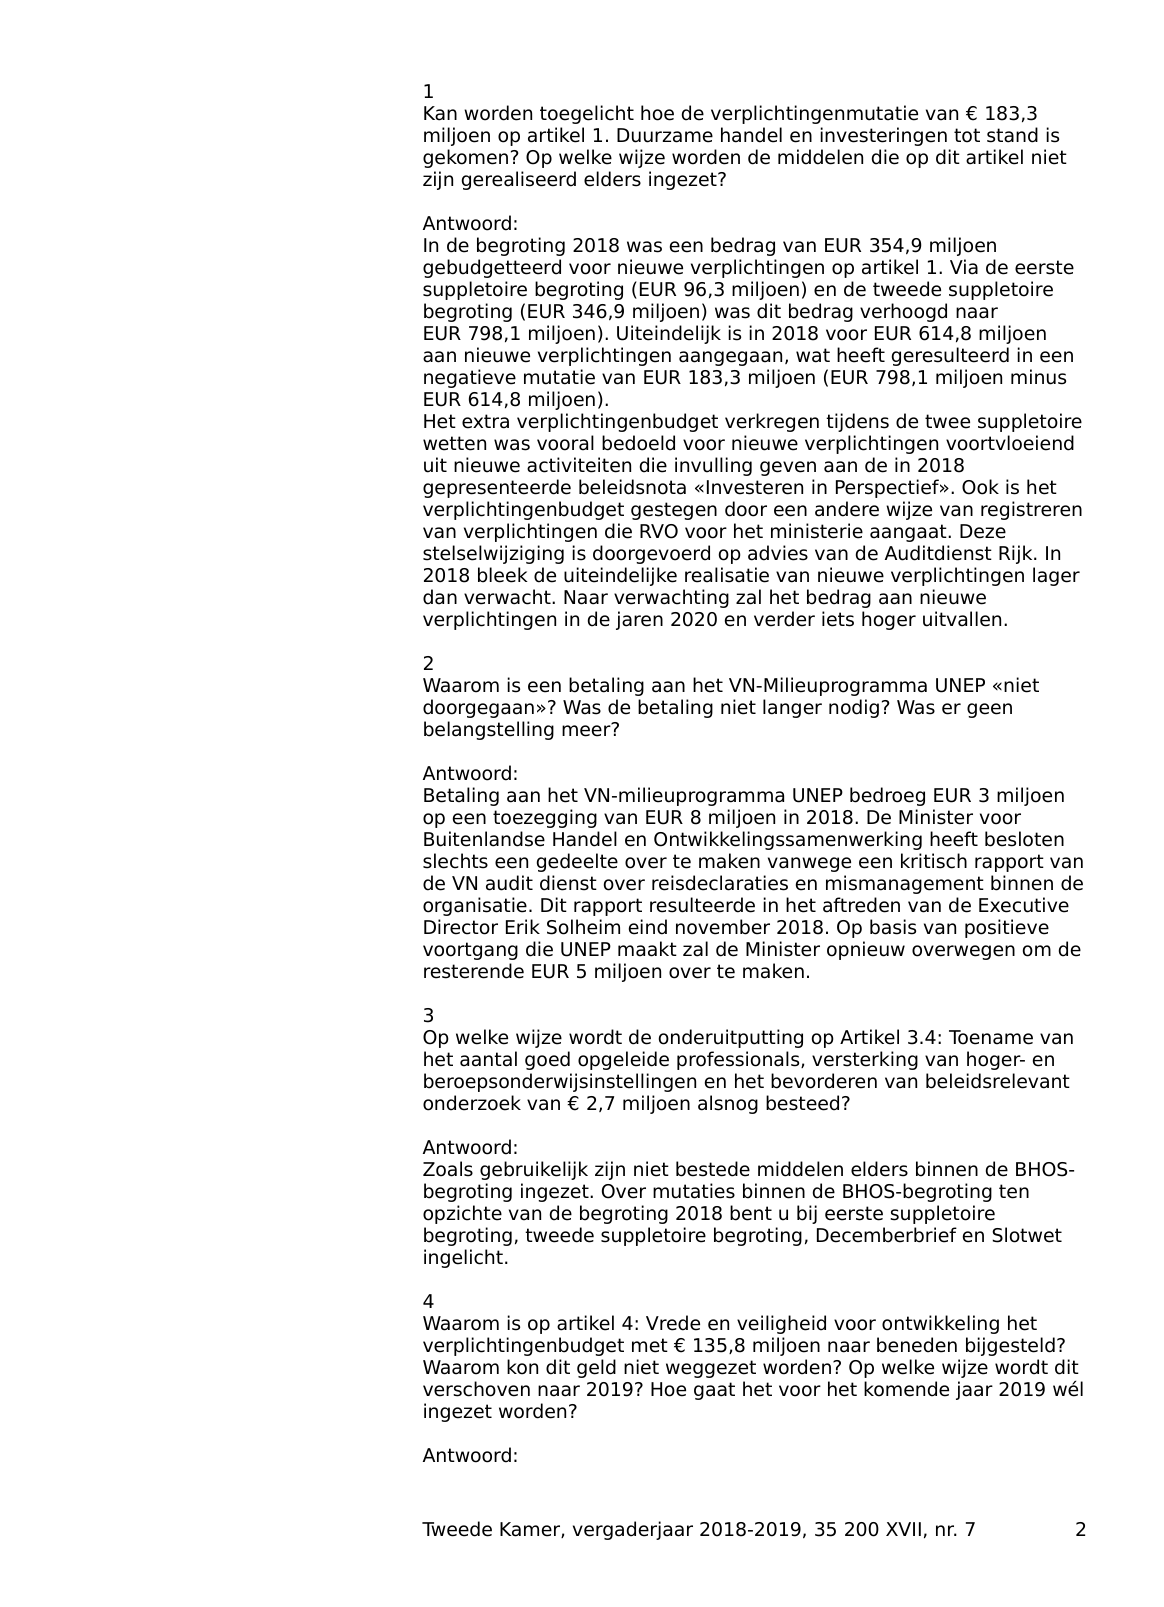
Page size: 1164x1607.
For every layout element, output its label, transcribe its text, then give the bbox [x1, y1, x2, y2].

text Zoals gebruikelijk zijn niet bestede middelen elders binnen de BHOS-begroting ingezet. Over mutaties binnen de BHOS-begroting ten opzichte van de begroting 2018 bent u bij eerste suppletoire begroting, tweede suppletoire begroting, Decemberbrief en Slotwet ingelicht. [422, 1159, 1087, 1269]
text Antwoord: [422, 763, 1087, 785]
text Antwoord: [422, 1137, 1087, 1159]
text 3 [422, 1005, 1087, 1027]
text Waarom is op artikel 4: Vrede en veiligheid voor ontwikkeling het verplichtingenbudget met € 135,8 miljoen naar beneden bijgesteld? Waarom kon dit geld niet weggezet worden? Op welke wijze wordt dit verschoven naar 2019? Hoe gaat het voor het komende jaar 2019 wél ingezet worden? [422, 1313, 1087, 1423]
text Op welke wijze wordt de onderuitputting op Artikel 3.4: Toename van het aantal goed opgeleide professionals, versterking van hoger- en beroepsonderwijsinstellingen en het bevorderen van beleidsrelevant onderzoek van € 2,7 miljoen alsnog besteed? [422, 1027, 1087, 1115]
text 1 [422, 81, 1087, 103]
text 2 [422, 653, 1087, 675]
text Kan worden toegelicht hoe de verplichtingenmutatie van € 183,3 miljoen op artikel 1. Duurzame handel en investeringen tot stand is gekomen? Op welke wijze worden de middelen die op dit artikel niet zijn gerealiseerd elders ingezet? [422, 103, 1087, 191]
text Betaling aan het VN-milieuprogramma UNEP bedroeg EUR 3 miljoen op een toezegging van EUR 8 miljoen in 2018. De Minister voor Buitenlandse Handel en Ontwikkelingssamenwerking heeft besloten slechts een gedeelte over te maken vanwege een kritisch rapport van de VN audit dienst over reisdeclaraties en mismanagement binnen de organisatie. Dit rapport resulteerde in het aftreden van de Executive Director Erik Solheim eind november 2018. Op basis van positieve voortgang die UNEP maakt zal de Minister opnieuw overwegen om de resterende EUR 5 miljoen over te maken. [422, 785, 1087, 983]
text Antwoord: [422, 1445, 1087, 1467]
text Antwoord: [422, 213, 1087, 235]
text 4 [422, 1291, 1087, 1313]
text In de begroting 2018 was een bedrag van EUR 354,9 miljoen gebudgetteerd voor nieuwe verplichtingen op artikel 1. Via de eerste suppletoire begroting (EUR 96,3 miljoen) en de tweede suppletoire begroting (EUR 346,9 miljoen) was dit bedrag verhoogd naar EUR 798,1 miljoen). Uiteindelijk is in 2018 voor EUR 614,8 miljoen aan nieuwe verplichtingen aangegaan, wat heeft geresulteerd in een negatieve mutatie van EUR 183,3 miljoen (EUR 798,1 miljoen minus EUR 614,8 miljoen). [422, 235, 1087, 411]
text Waarom is een betaling aan het VN-Milieuprogramma UNEP «niet doorgegaan»? Was de betaling niet langer nodig? Was er geen belangstelling meer? [422, 675, 1087, 741]
text Het extra verplichtingenbudget verkregen tijdens de twee suppletoire wetten was vooral bedoeld voor nieuwe verplichtingen voortvloeiend uit nieuwe activiteiten die invulling geven aan de in 2018 gepresenteerde beleidsnota «Investeren in Perspectief». Ook is het verplichtingenbudget gestegen door een andere wijze van registreren van verplichtingen die RVO voor het ministerie aangaat. Deze stelselwijziging is doorgevoerd op advies van de Auditdienst Rijk. In 2018 bleek de uiteindelijke realisatie van nieuwe verplichtingen lager dan verwacht. Naar verwachting zal het bedrag aan nieuwe verplichtingen in de jaren 2020 en verder iets hoger uitvallen. [422, 411, 1087, 631]
